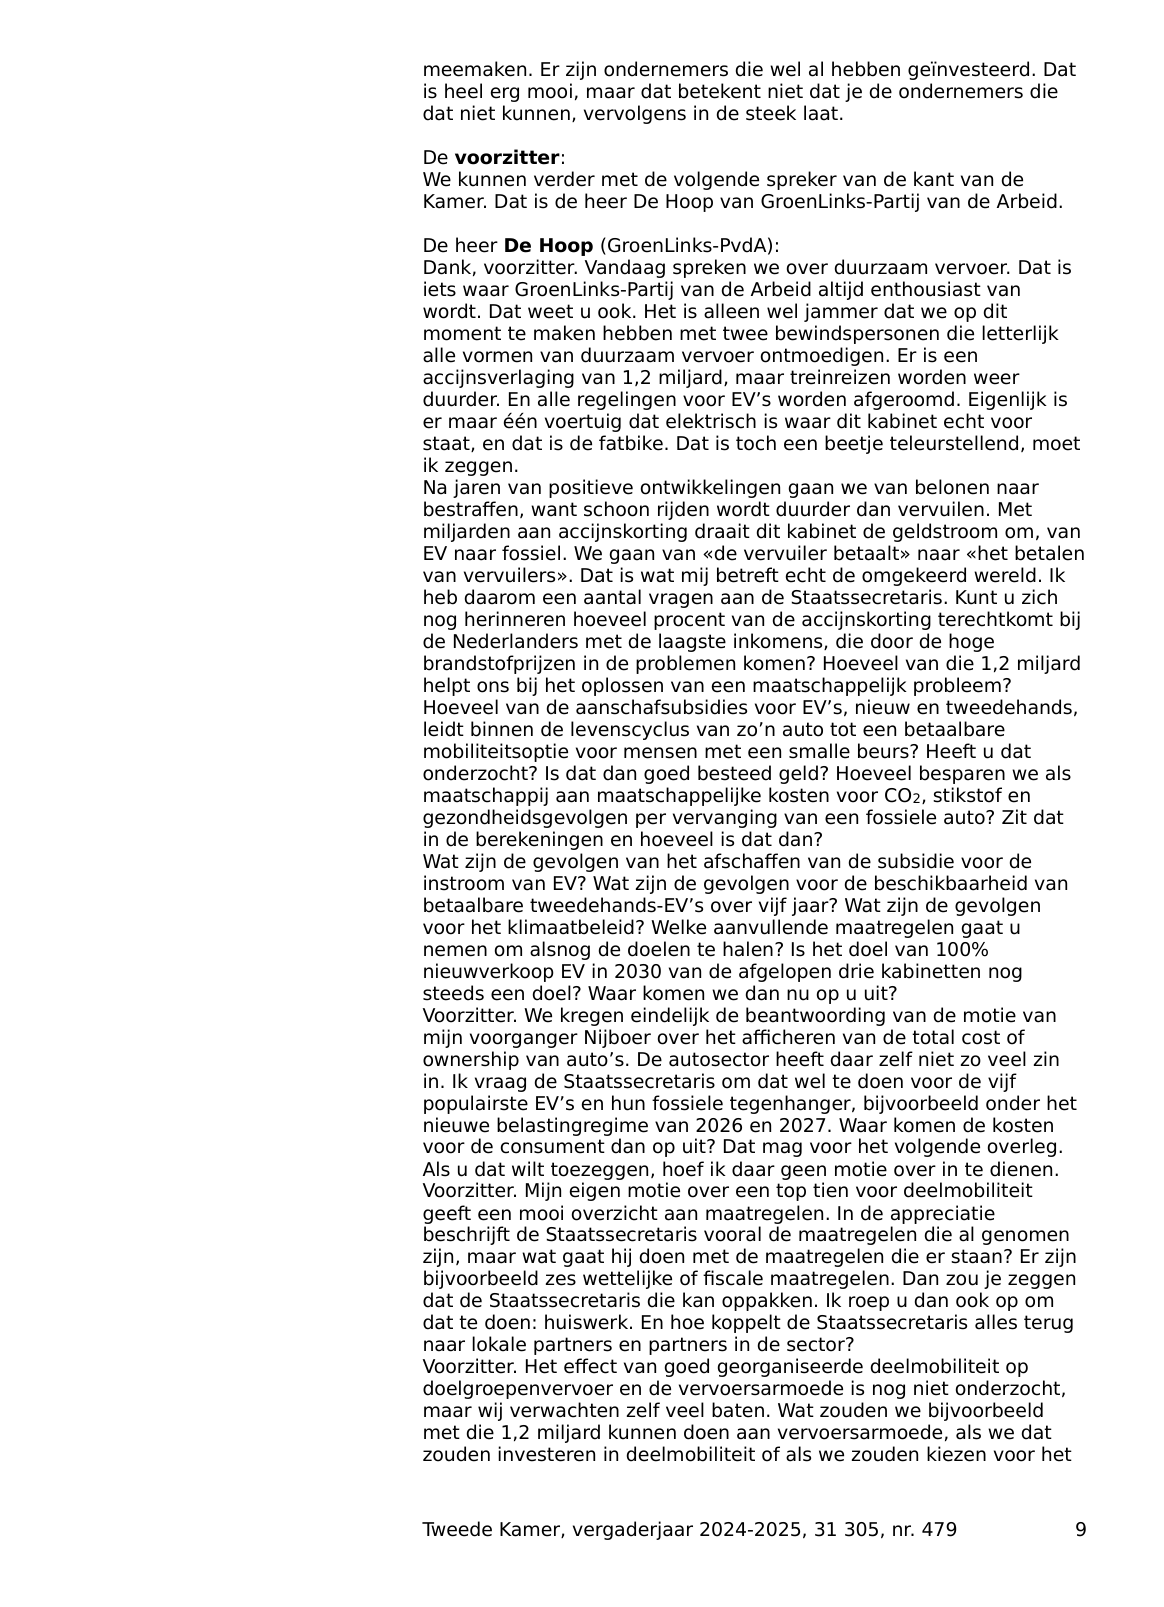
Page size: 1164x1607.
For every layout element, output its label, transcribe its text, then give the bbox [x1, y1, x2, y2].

text We kunnen verder met de volgende spreker van de kant van de Kamer. Dat is de heer De Hoop van GroenLinks-Partij van de Arbeid. [422, 169, 1087, 213]
text De heer De Hoop (GroenLinks-PvdA): [422, 235, 1087, 257]
text Voorzitter. Het effect van goed georganiseerde deelmobiliteit op doelgroepenvervoer en de vervoersarmoede is nog niet onderzocht, maar wij verwachten zelf veel baten. Wat zouden we bijvoorbeeld met die 1,2 miljard kunnen doen aan vervoersarmoede, als we dat zouden investeren in deelmobiliteit of als we zouden kiezen voor het [422, 1356, 1087, 1466]
text Na jaren van positieve ontwikkelingen gaan we van belonen naar bestraffen, want schoon rijden wordt duurder dan vervuilen. Met miljarden aan accijnskorting draait dit kabinet de geldstroom om, van EV naar fossiel. We gaan van «de vervuiler betaalt» naar «het betalen van vervuilers». Dat is wat mij betreft echt de omgekeerd wereld. Ik heb daarom een aantal vragen aan de Staatssecretaris. Kunt u zich nog herinneren hoeveel procent van de accijnskorting terechtkomt bij de Nederlanders met de laagste inkomens, die door de hoge brandstofprijzen in de problemen komen? Hoeveel van die 1,2 miljard helpt ons bij het oplossen van een maatschappelijk probleem? Hoeveel van de aanschafsubsidies voor EV’s, nieuw en tweedehands, leidt binnen de levenscyclus van zo’n auto tot een betaalbare mobiliteitsoptie voor mensen met een smalle beurs? Heeft u dat onderzocht? Is dat dan goed besteed geld? Hoeveel besparen we als maatschappij aan maatschappelijke kosten voor CO2, stikstof en gezondheidsgevolgen per vervanging van een fossiele auto? Zit dat in de berekeningen en hoeveel is dat dan? [422, 477, 1087, 851]
text Wat zijn de gevolgen van het afschaffen van de subsidie voor de instroom van EV? Wat zijn de gevolgen voor de beschikbaarheid van betaalbare tweedehands-EV’s over vijf jaar? Wat zijn de gevolgen voor het klimaatbeleid? Welke aanvullende maatregelen gaat u nemen om alsnog de doelen te halen? Is het doel van 100% nieuwverkoop EV in 2030 van de afgelopen drie kabinetten nog steeds een doel? Waar komen we dan nu op u uit? [422, 851, 1087, 1004]
text Dank, voorzitter. Vandaag spreken we over duurzaam vervoer. Dat is iets waar GroenLinks-Partij van de Arbeid altijd enthousiast van wordt. Dat weet u ook. Het is alleen wel jammer dat we op dit moment te maken hebben met twee bewindspersonen die letterlijk alle vormen van duurzaam vervoer ontmoedigen. Er is een accijnsverlaging van 1,2 miljard, maar treinreizen worden weer duurder. En alle regelingen voor EV’s worden afgeroomd. Eigenlijk is er maar één voertuig dat elektrisch is waar dit kabinet echt voor staat, en dat is de fatbike. Dat is toch een beetje teleurstellend, moet ik zeggen. [422, 257, 1087, 477]
text Voorzitter. We kregen eindelijk de beantwoording van de motie van mijn voorganger Nijboer over het afficheren van de total cost of ownership van auto’s. De autosector heeft daar zelf niet zo veel zin in. Ik vraag de Staatssecretaris om dat wel te doen voor de vijf populairste EV’s en hun fossiele tegenhanger, bijvoorbeeld onder het nieuwe belastingregime van 2026 en 2027. Waar komen de kosten voor de consument dan op uit? Dat mag voor het volgende overleg. Als u dat wilt toezeggen, hoef ik daar geen motie over in te dienen. [422, 1004, 1087, 1180]
text De voorzitter: [422, 147, 1087, 169]
text meemaken. Er zijn ondernemers die wel al hebben geïnvesteerd. Dat is heel erg mooi, maar dat betekent niet dat je de ondernemers die dat niet kunnen, vervolgens in de steek laat. [422, 59, 1087, 125]
text Voorzitter. Mijn eigen motie over een top tien voor deelmobiliteit geeft een mooi overzicht aan maatregelen. In de appreciatie beschrijft de Staatssecretaris vooral de maatregelen die al genomen zijn, maar wat gaat hij doen met de maatregelen die er staan? Er zijn bijvoorbeeld zes wettelijke of fiscale maatregelen. Dan zou je zeggen dat de Staatssecretaris die kan oppakken. Ik roep u dan ook op om dat te doen: huiswerk. En hoe koppelt de Staatssecretaris alles terug naar lokale partners en partners in de sector? [422, 1180, 1087, 1356]
